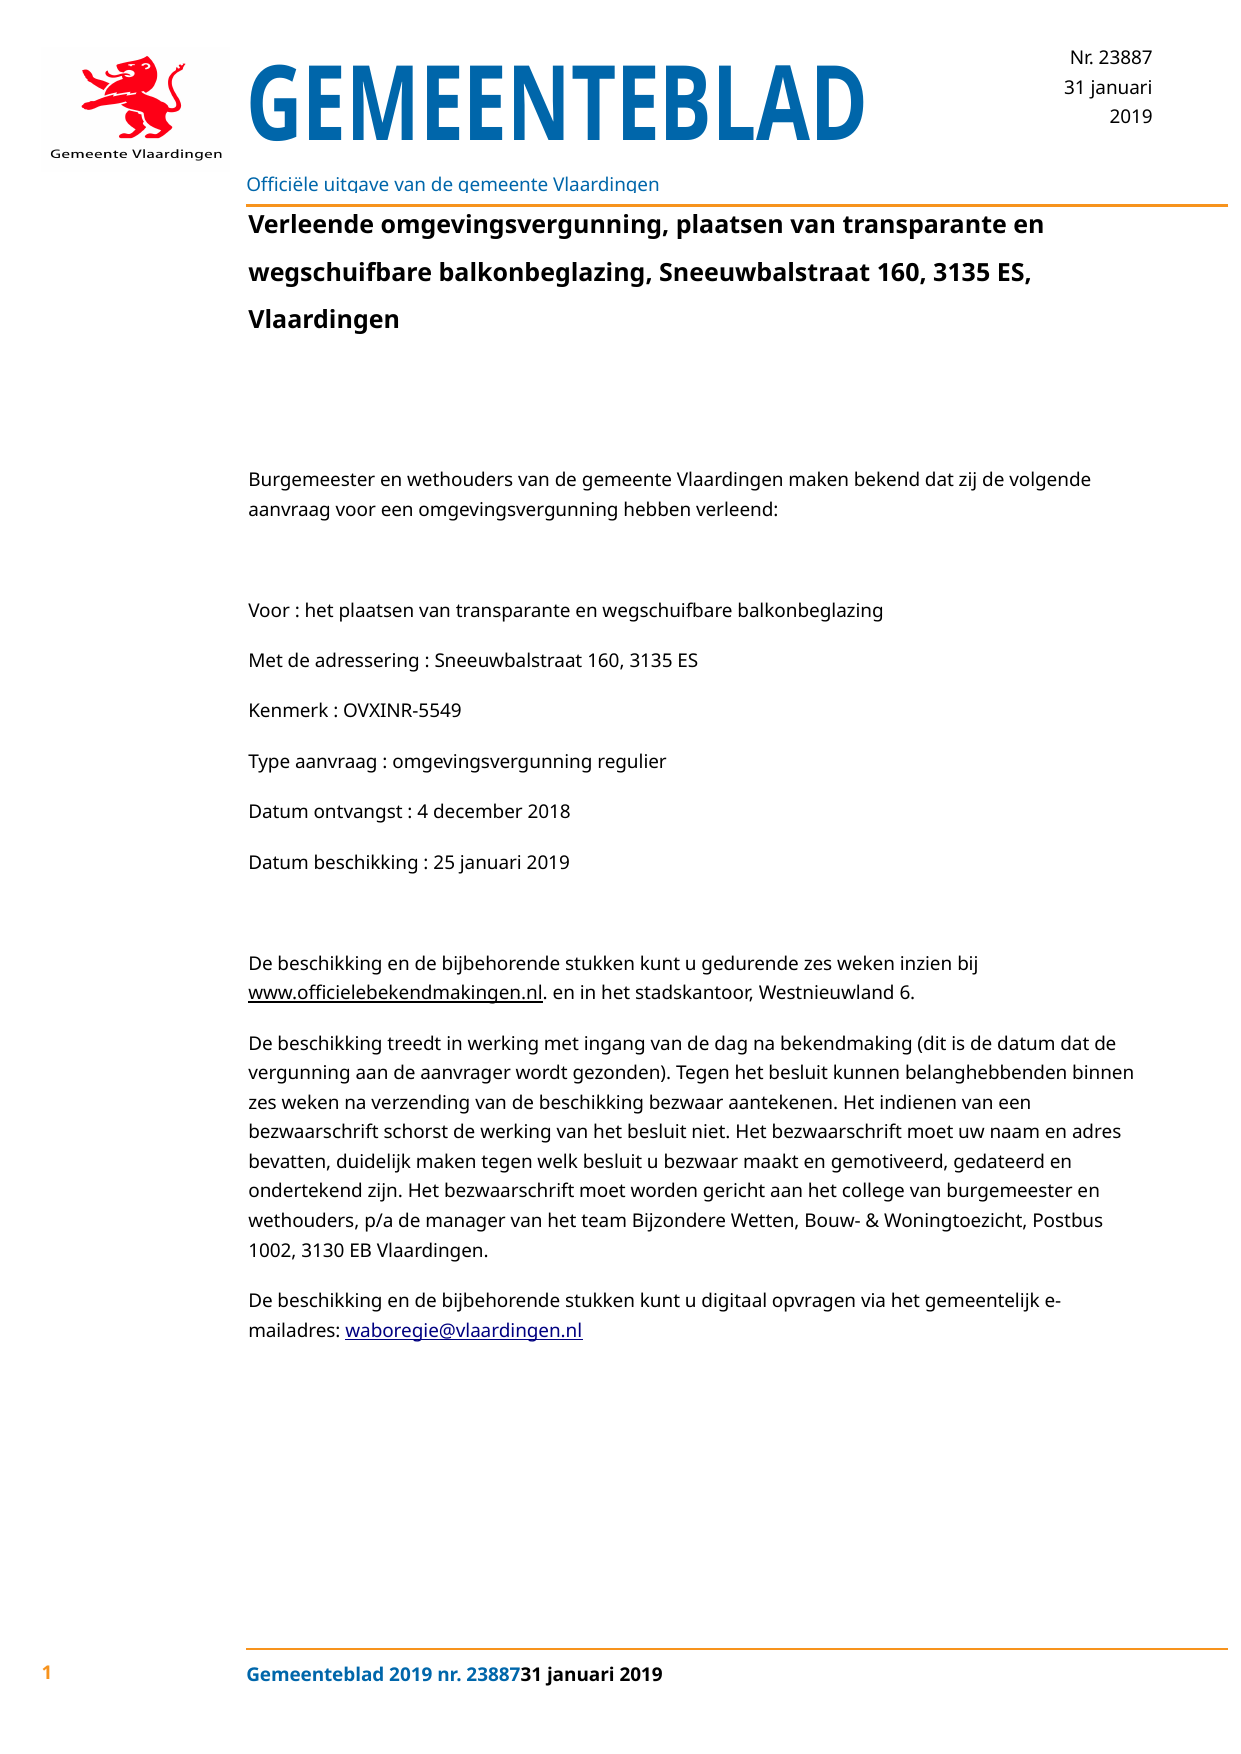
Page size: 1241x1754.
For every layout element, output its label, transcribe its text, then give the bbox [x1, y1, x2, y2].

text Datum beschikking : 25 januari 2019 [248, 849, 1152, 874]
text Burgemeester en wethouders van de gemeente Vlaardingen maken bekend dat zij de volgende aanvraag voor een omgevingsvergunning hebben verleend: [248, 466, 1152, 522]
text Verleende omgevingsvergunning, plaatsen van transparante en wegschuifbare balkonbeglazing, Sneeuwbalstraat 160, 3135 ES, Vlaardingen [248, 207, 1152, 336]
picture [41, 47, 231, 172]
text Datum ontvangst : 4 december 2018 [248, 798, 1152, 824]
text De beschikking treedt in werking met ingang van de dag na bekendmaking (dit is de datum dat de vergunning aan de aanvrager wordt gezonden). Tegen het besluit kunnen belanghebbenden binnen zes weken na verzending van de beschikking bezwaar aantekenen. Het indienen van een bezwaarschrift schorst de werking van het besluit niet. Het bezwaarschrift moet uw naam en adres bevatten, duidelijk maken tegen welk besluit u bezwaar maakt en gemotiveerd, gedateerd en ondertekend zijn. Het bezwaarschrift moet worden gericht aan het college van burgemeester en wethouders, p/a de manager van het team Bijzondere Wetten, Bouw- & Woningtoezicht, Postbus 1002, 3130 EB Vlaardingen. [248, 1030, 1152, 1262]
text Voor : het plaatsen van transparante en wegschuifbare balkonbeglazing [248, 597, 1152, 622]
text Type aanvraag : omgevingsvergunning regulier [248, 748, 1152, 774]
text De beschikking en de bijbehorende stukken kunt u digitaal opvragen via het gemeentelijk e-mailadres: waboregie@vlaardingen.nl [248, 1287, 1152, 1342]
text Kenmerk : OVXINR-5549 [248, 698, 1152, 723]
text De beschikking en de bijbehorende stukken kunt u gedurende zes weken inzien bij www.officielebekendmakingen.nl. en in het stadskantoor, Westnieuwland 6. [248, 950, 1152, 1005]
text Met de adressering : Sneeuwbalstraat 160, 3135 ES [248, 647, 1152, 673]
